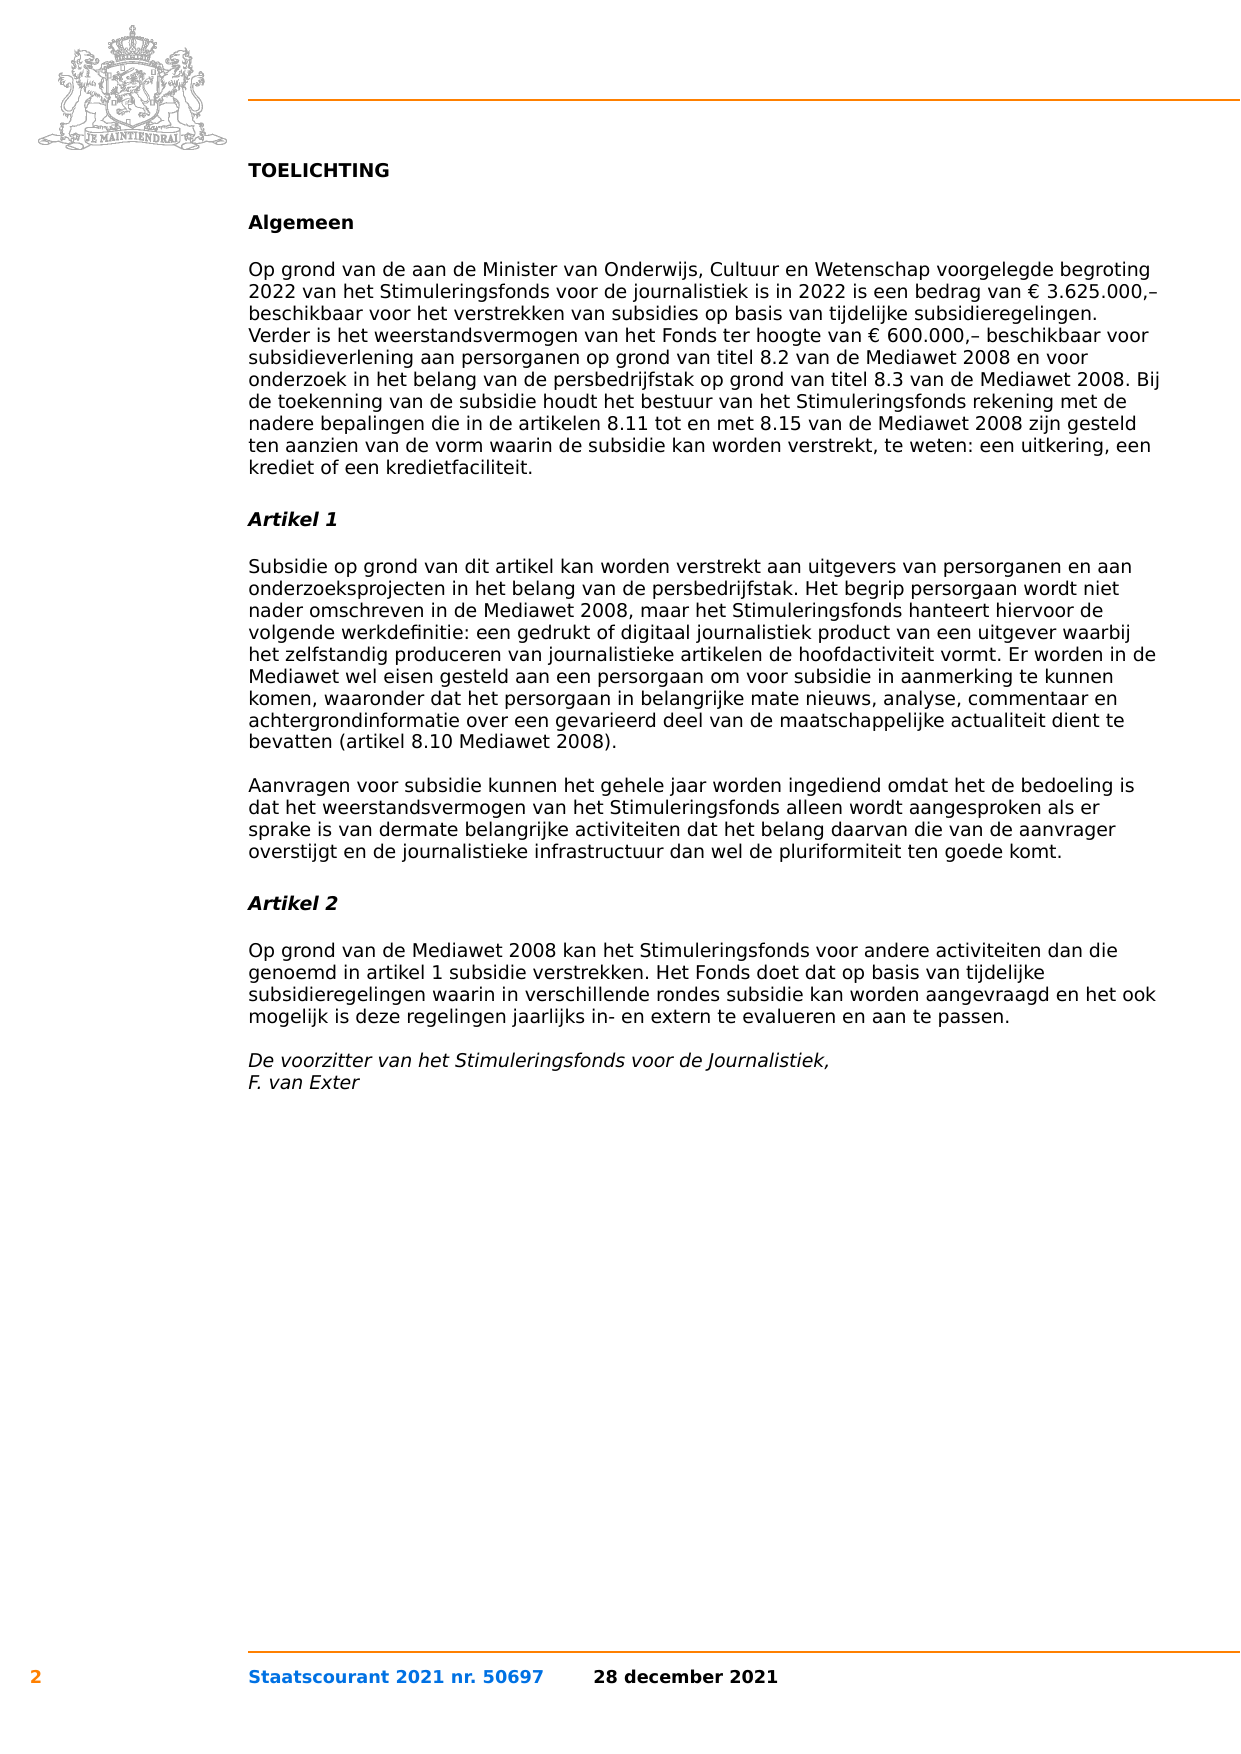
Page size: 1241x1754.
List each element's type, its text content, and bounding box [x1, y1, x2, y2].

subtitle TOELICHTING [248, 160, 1163, 182]
text Op grond van de Mediawet 2008 kan het Stimuleringsfonds voor andere activiteiten dan die genoemd in artikel 1 subsidie verstrekken. Het Fonds doet dat op basis van tijdelijke subsidieregelingen waarin in verschillende rondes subsidie kan worden aangevraagd en het ook mogelijk is deze regelingen jaarlijks in- en extern te evalueren en aan te passen. [248, 940, 1163, 1028]
text Subsidie op grond van dit artikel kan worden verstrekt aan uitgevers van persorganen en aan onderzoeksprojecten in het belang van de persbedrijfstak. Het begrip persorgaan wordt niet nader omschreven in de Mediawet 2008, maar het Stimuleringsfonds hanteert hiervoor de volgende werkdefinitie: een gedrukt of digitaal journalistiek product van een uitgever waarbij het zelfstandig produceren van journalistieke artikelen de hoofdactiviteit vormt. Er worden in de Mediawet wel eisen gesteld aan een persorgaan om voor subsidie in aanmerking te kunnen komen, waaronder dat het persorgaan in belangrijke mate nieuws, analyse, commentaar en achtergrondinformatie over een gevarieerd deel van de maatschappelijke actualiteit dient te bevatten (artikel 8.10 Mediawet 2008). [248, 556, 1163, 753]
subtitle Artikel 1 [248, 509, 1163, 531]
subtitle Artikel 2 [248, 893, 1163, 915]
text De voorzitter van het Stimuleringsfonds voor de Journalistiek, F. van Exter [248, 1050, 1163, 1094]
text Aanvragen voor subsidie kunnen het gehele jaar worden ingediend omdat het de bedoeling is dat het weerstandsvermogen van het Stimuleringsfonds alleen wordt aangesproken als er sprake is van dermate belangrijke activiteiten dat het belang daarvan die van de aanvrager overstijgt en de journalistieke infrastructuur dan wel de pluriformiteit ten goede komt. [248, 775, 1163, 863]
text Op grond van de aan de Minister van Onderwijs, Cultuur en Wetenschap voorgelegde begroting 2022 van het Stimuleringsfonds voor de journalistiek is in 2022 is een bedrag van € 3.625.000,– beschikbaar voor het verstrekken van subsidies op basis van tijdelijke subsidieregelingen. Verder is het weerstandsvermogen van het Fonds ter hoogte van € 600.000,– beschikbaar voor subsidieverlening aan persorganen op grond van titel 8.2 van de Mediawet 2008 en voor onderzoek in het belang van de persbedrijfstak op grond van titel 8.3 van de Mediawet 2008. Bij de toekenning van de subsidie houdt het bestuur van het Stimuleringsfonds rekening met de nadere bepalingen die in de artikelen 8.11 tot en met 8.15 van de Mediawet 2008 zijn gesteld ten aanzien van de vorm waarin de subsidie kan worden verstrekt, te weten: een uitkering, een krediet of een kredietfaciliteit. [248, 259, 1163, 479]
picture [38, 25, 227, 150]
subtitle Algemeen [248, 212, 1163, 234]
